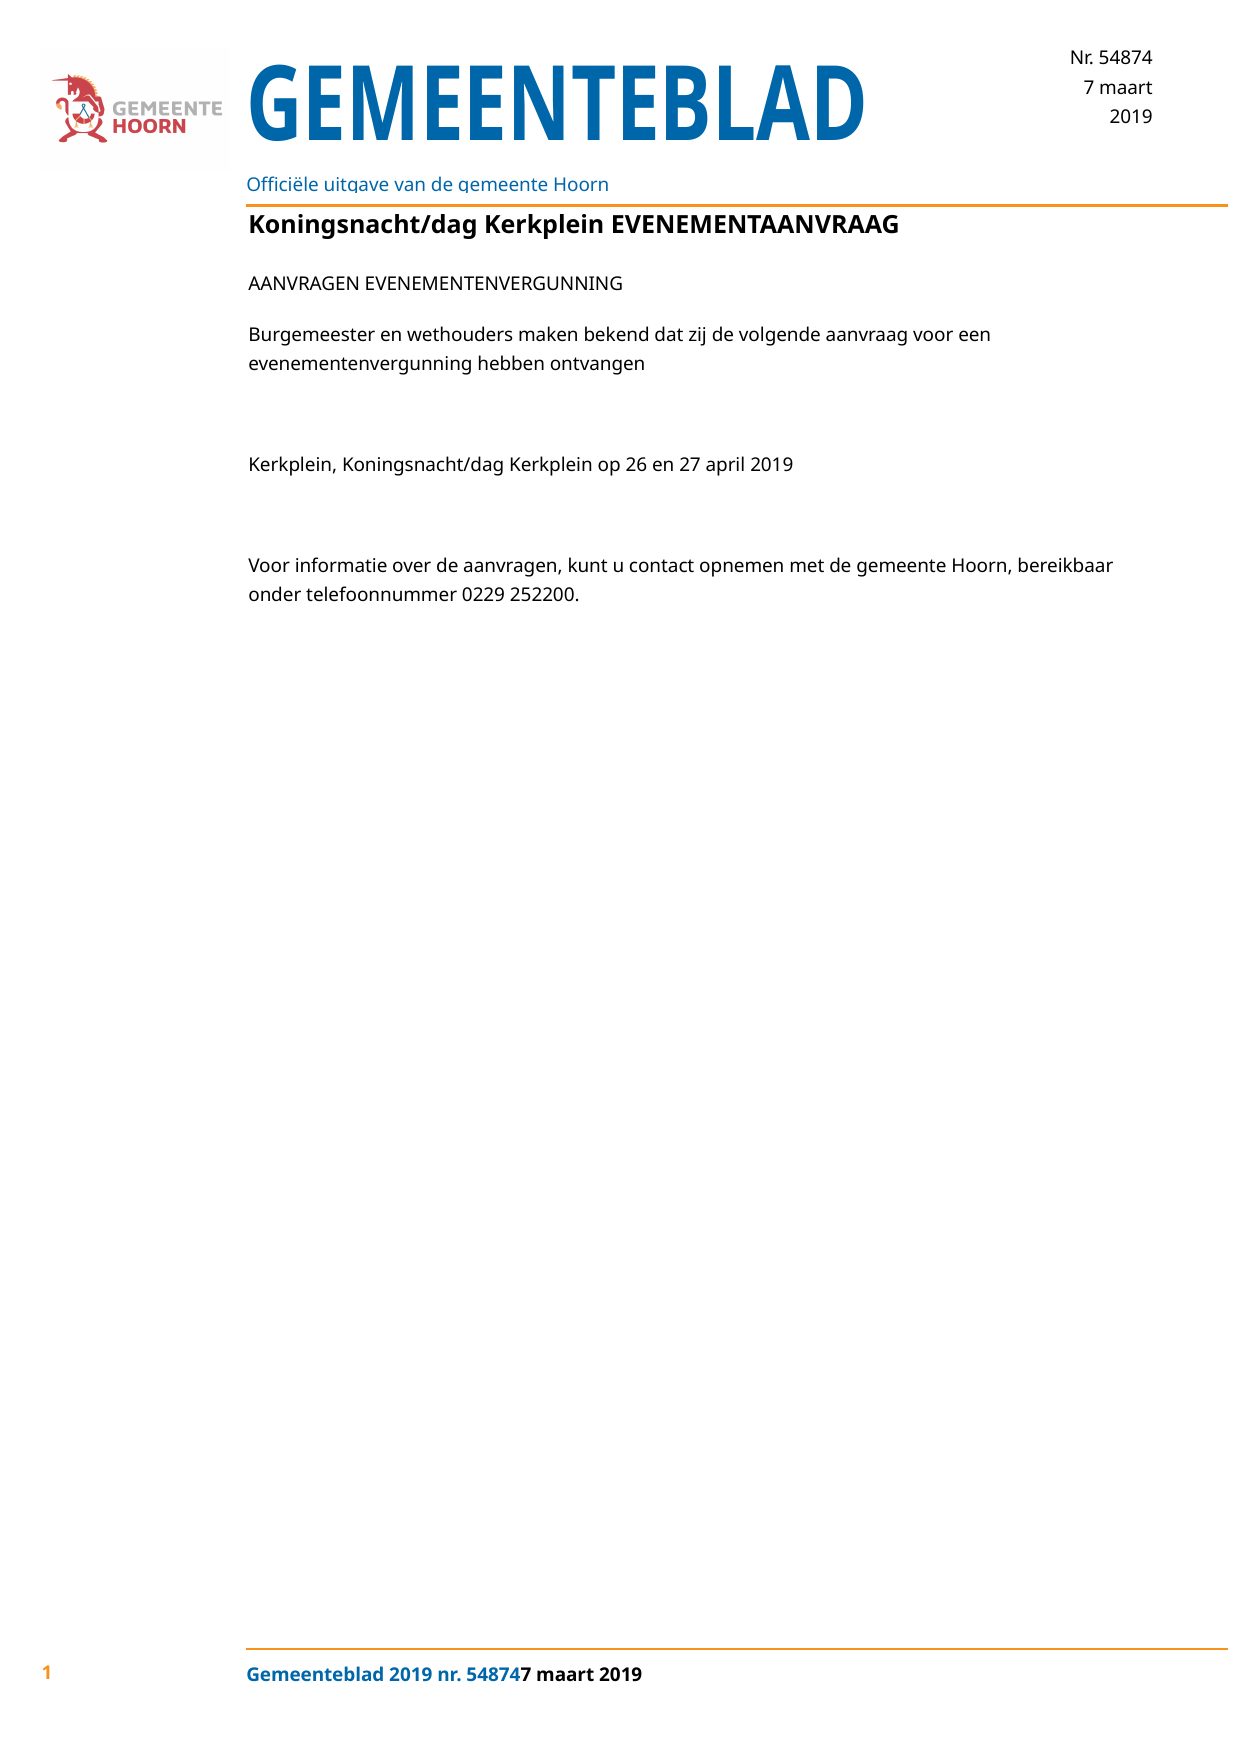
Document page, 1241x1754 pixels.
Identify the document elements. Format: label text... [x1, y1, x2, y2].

text Koningsnacht/dag Kerkplein EVENEMENTAANVRAAG [248, 207, 1152, 241]
text Burgemeester en wethouders maken bekend dat zij de volgende aanvraag voor een evenementenvergunning hebben ontvangen [248, 321, 1152, 376]
picture [41, 47, 231, 172]
text AANVRAGEN EVENEMENTENVERGUNNING [248, 270, 1152, 296]
text Kerkplein, Koningsnacht/dag Kerkplein op 26 en 27 april 2019 [248, 451, 1152, 477]
text Voor informatie over de aanvragen, kunt u contact opnemen met de gemeente Hoorn, bereikbaar onder telefoonnummer 0229 252200. [248, 552, 1152, 607]
